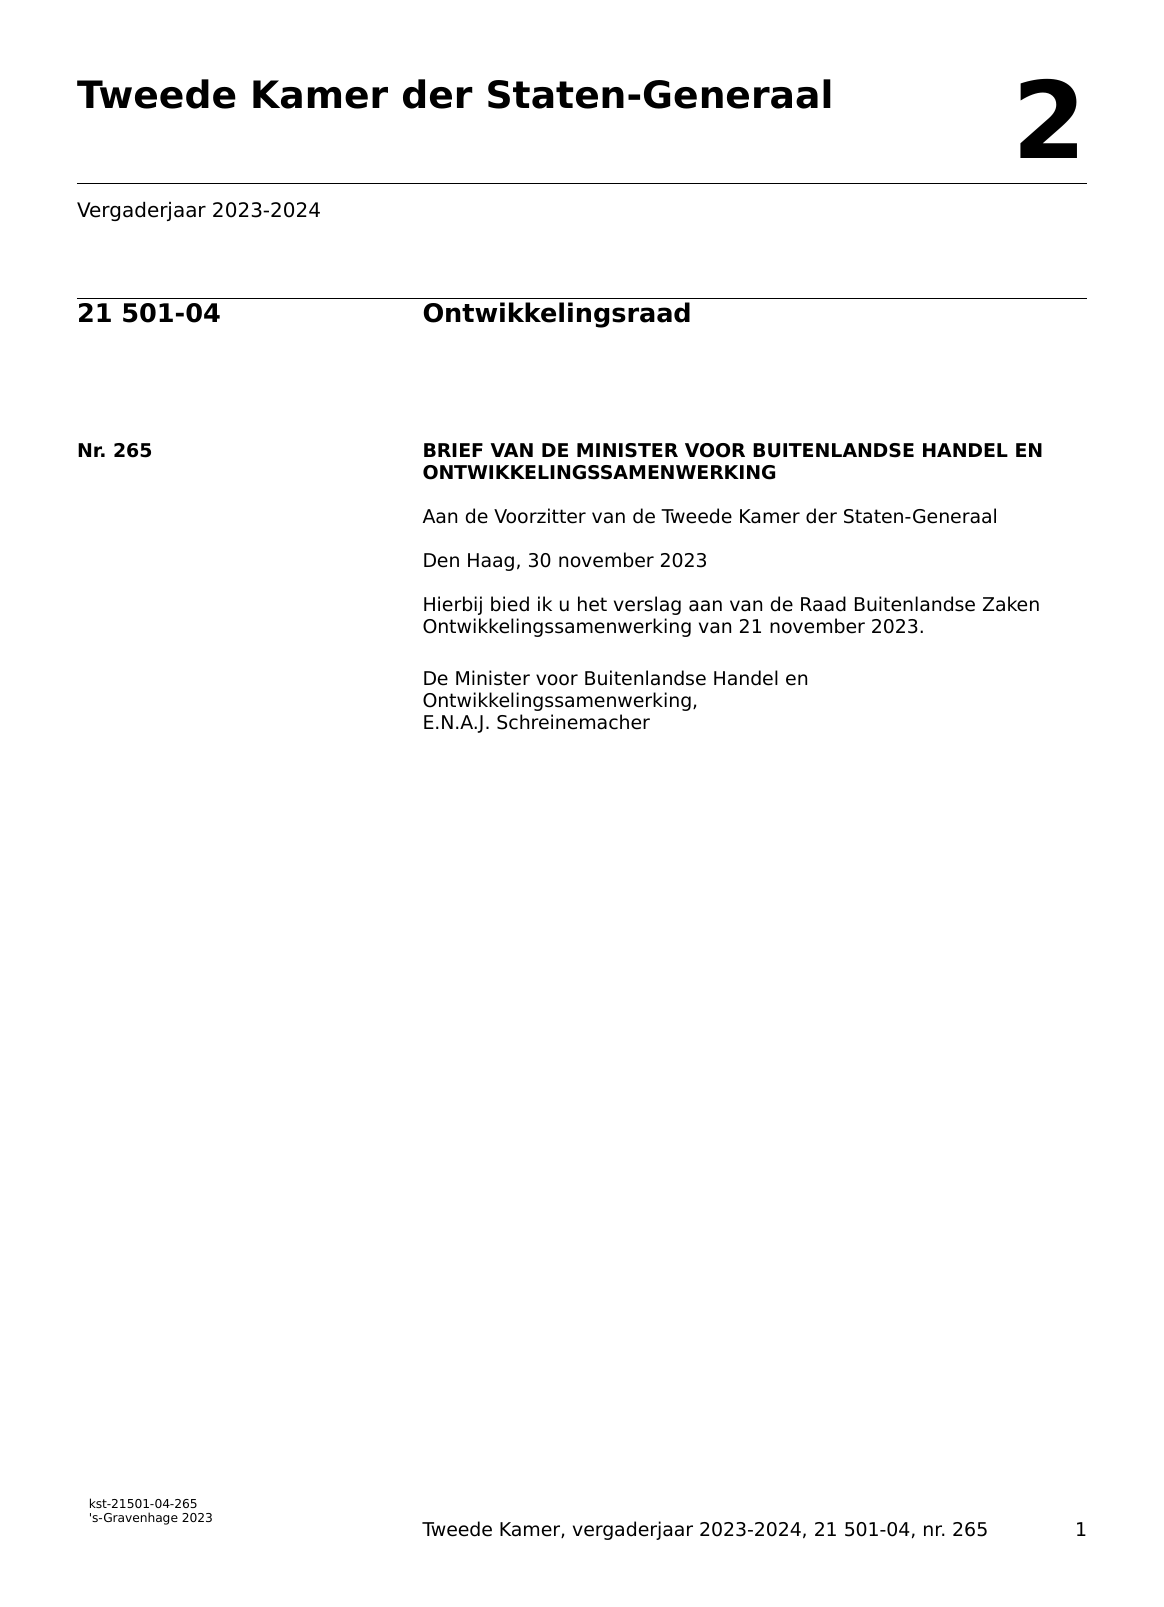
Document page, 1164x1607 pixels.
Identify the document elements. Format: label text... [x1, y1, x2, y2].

table_header Tweede Kamer der Staten-Generaal [77, 59, 886, 183]
text De Minister voor Buitenlandse Handel en Ontwikkelingssamenwerking, E.N.A.J. Schreinemacher [422, 668, 1087, 734]
text Hierbij bied ik u het verslag aan van de Raad Buitenlandse Zaken Ontwikkelingssamenwerking van 21 november 2023. [422, 594, 1087, 638]
subtitle 21 501-04 Ontwikkelingsraad [77, 299, 1087, 329]
text 's-Gravenhage 2023 [88, 1511, 323, 1525]
text kst-21501-04-265 [88, 1497, 323, 1511]
table_header 2 [886, 59, 1087, 183]
subtitle Nr. 265 BRIEF VAN DE MINISTER VOOR BUITENLANDSE HANDEL EN ONTWIKKELINGSSAMENWERKING [77, 440, 1087, 484]
table_cell Vergaderjaar 2023-2024 [77, 184, 1087, 298]
text Aan de Voorzitter van de Tweede Kamer der Staten-Generaal [422, 506, 1087, 528]
text Den Haag, 30 november 2023 [422, 550, 1087, 572]
